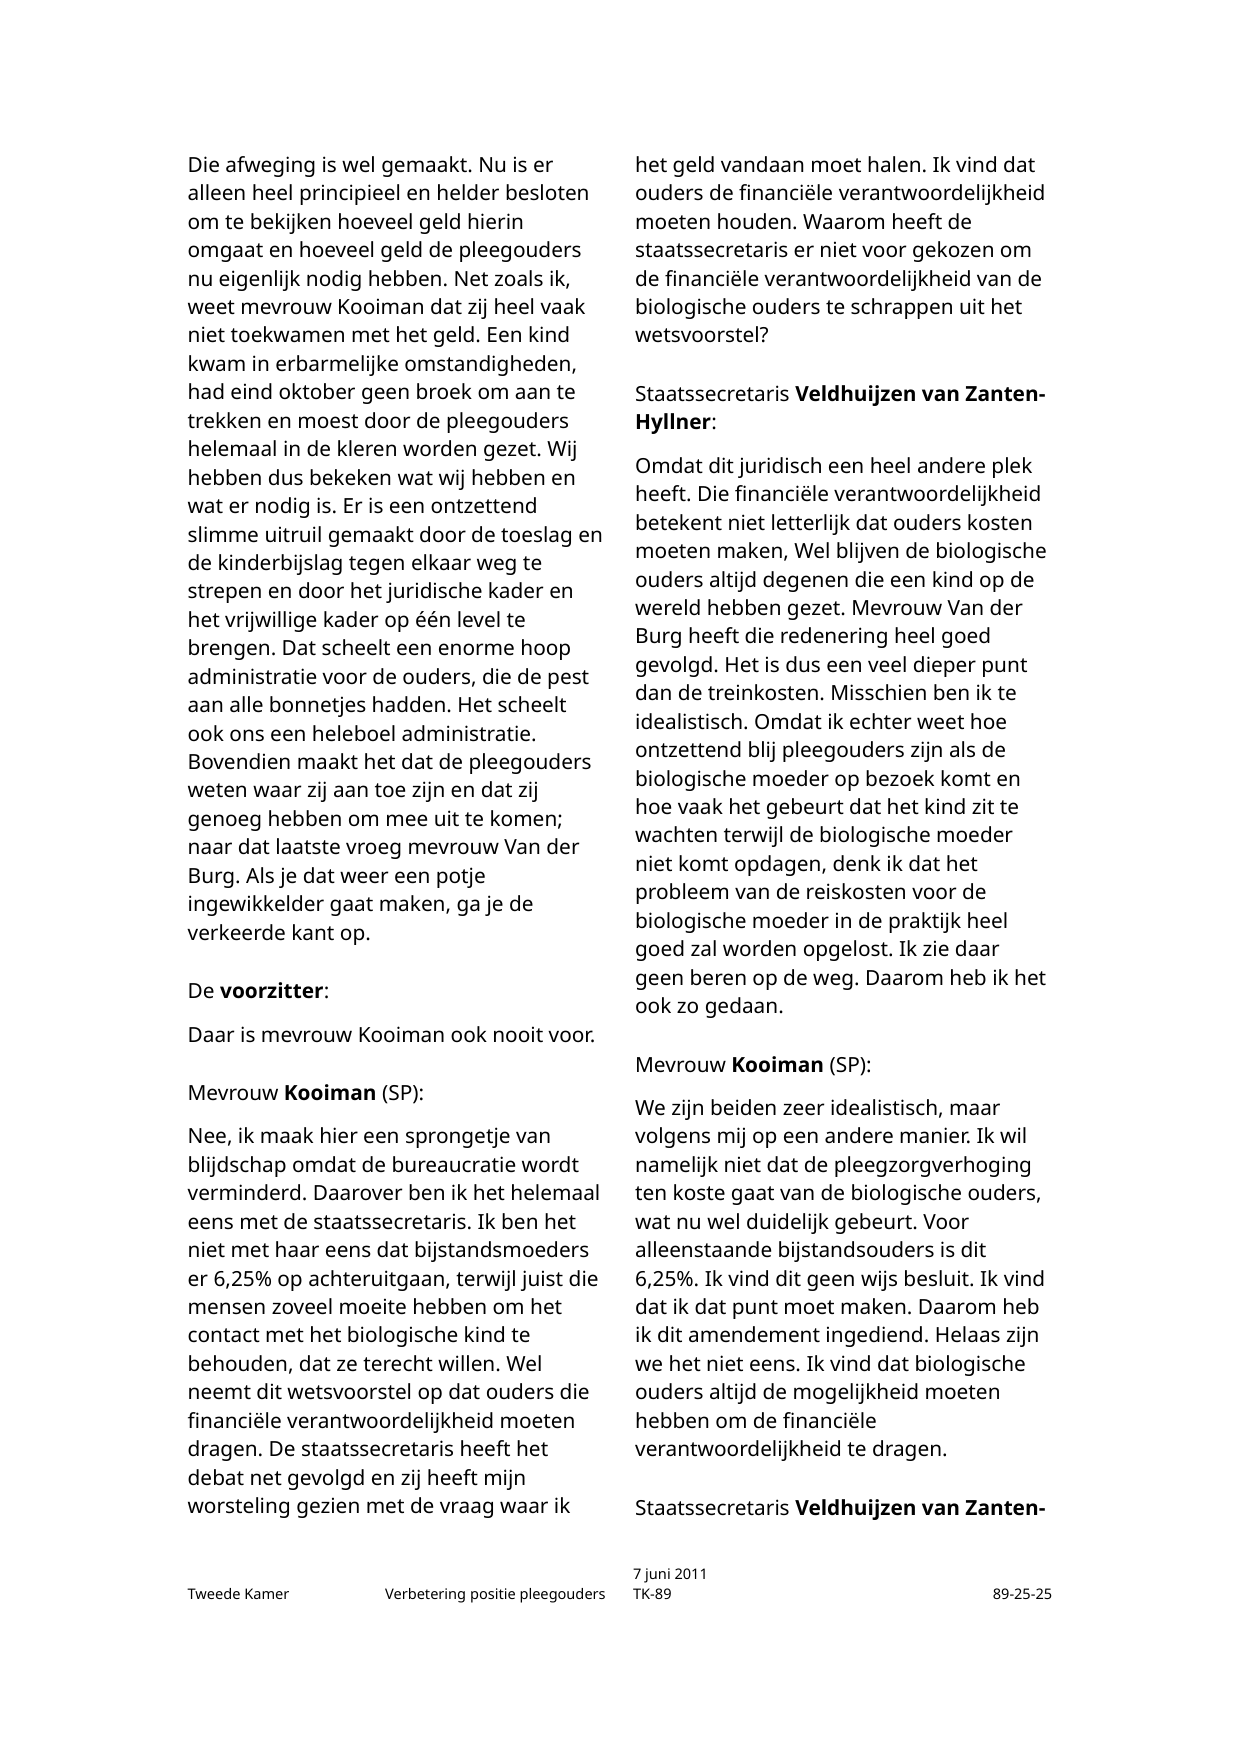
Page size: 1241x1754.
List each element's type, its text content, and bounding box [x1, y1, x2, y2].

text Daar is mevrouw Kooiman ook nooit voor. [187, 1020, 605, 1048]
text Omdat dit juridisch een heel andere plek heeft. Die financiële verantwoordelijkheid betekent niet letterlijk dat ouders kosten moeten maken, Wel blijven de biologische ouders altijd degenen die een kind op de wereld hebben gezet. Mevrouw Van der Burg heeft die redenering heel goed gevolgd. Het is dus een veel dieper punt dan de treinkosten. Misschien ben ik te idealistisch. Omdat ik echter weet hoe ontzettend blij pleegouders zijn als de biologische moeder op bezoek komt en hoe vaak het gebeurt dat het kind zit te wachten terwijl de biologische moeder niet komt opdagen, denk ik dat het probleem van de reiskosten voor de biologische moeder in de praktijk heel goed zal worden opgelost. Ik zie daar geen beren op de weg. Daarom heb ik het ook zo gedaan. [635, 451, 1053, 1020]
text Staatssecretaris Veldhuijzen van Zanten-Hyllner: [635, 379, 1053, 436]
text We zijn beiden zeer idealistisch, maar volgens mij op een andere manier. Ik wil namelijk niet dat de pleegzorgverhoging ten koste gaat van de biologische ouders, wat nu wel duidelijk gebeurt. Voor alleenstaande bijstandsouders is dit 6,25%. Ik vind dit geen wijs besluit. Ik vind dat ik dat punt moet maken. Daarom heb ik dit amendement ingediend. Helaas zijn we het niet eens. Ik vind dat biologische ouders altijd de mogelijkheid moeten hebben om de financiële verantwoordelijkheid te dragen. [635, 1093, 1053, 1463]
text Staatssecretaris Veldhuijzen van Zanten- [635, 1493, 1053, 1521]
text Mevrouw Kooiman (SP): [187, 1078, 605, 1107]
text Nee, ik maak hier een sprongetje van blijdschap omdat de bureaucratie wordt verminderd. Daarover ben ik het helemaal eens met de staatssecretaris. Ik ben het niet met haar eens dat bijstandsmoeders er 6,25% op achteruitgaan, terwijl juist die mensen zoveel moeite hebben om het contact met het biologische kind te behouden, dat ze terecht willen. Wel neemt dit wetsvoorstel op dat ouders die financiële verantwoordelijkheid moeten dragen. De staatssecretaris heeft het debat net gevolgd en zij heeft mijn worsteling gezien met de vraag waar ik [187, 1122, 605, 1520]
text Die afweging is wel gemaakt. Nu is er alleen heel principieel en helder besloten om te bekijken hoeveel geld hierin omgaat en hoeveel geld de pleegouders nu eigenlijk nodig hebben. Net zoals ik, weet mevrouw Kooiman dat zij heel vaak niet toekwamen met het geld. Een kind kwam in erbarmelijke omstandigheden, had eind oktober geen broek om aan te trekken en moest door de pleegouders helemaal in de kleren worden gezet. Wij hebben dus bekeken wat wij hebben en wat er nodig is. Er is een ontzettend slimme uitruil gemaakt door de toeslag en de kinderbijslag tegen elkaar weg te strepen en door het juridische kader en het vrijwillige kader op één level te brengen. Dat scheelt een enorme hoop administratie voor de ouders, die de pest aan alle bonnetjes hadden. Het scheelt ook ons een heleboel administratie. Bovendien maakt het dat de pleegouders weten waar zij aan toe zijn en dat zij genoeg hebben om mee uit te komen; naar dat laatste vroeg mevrouw Van der Burg. Als je dat weer een potje ingewikkelder gaat maken, ga je de verkeerde kant op. [187, 150, 605, 946]
text Mevrouw Kooiman (SP): [635, 1050, 1053, 1078]
text De voorzitter: [187, 976, 605, 1005]
text het geld vandaan moet halen. Ik vind dat ouders de financiële verantwoordelijkheid moeten houden. Waarom heeft de staatssecretaris er niet voor gekozen om de financiële verantwoordelijkheid van de biologische ouders te schrappen uit het wetsvoorstel? [635, 150, 1053, 349]
